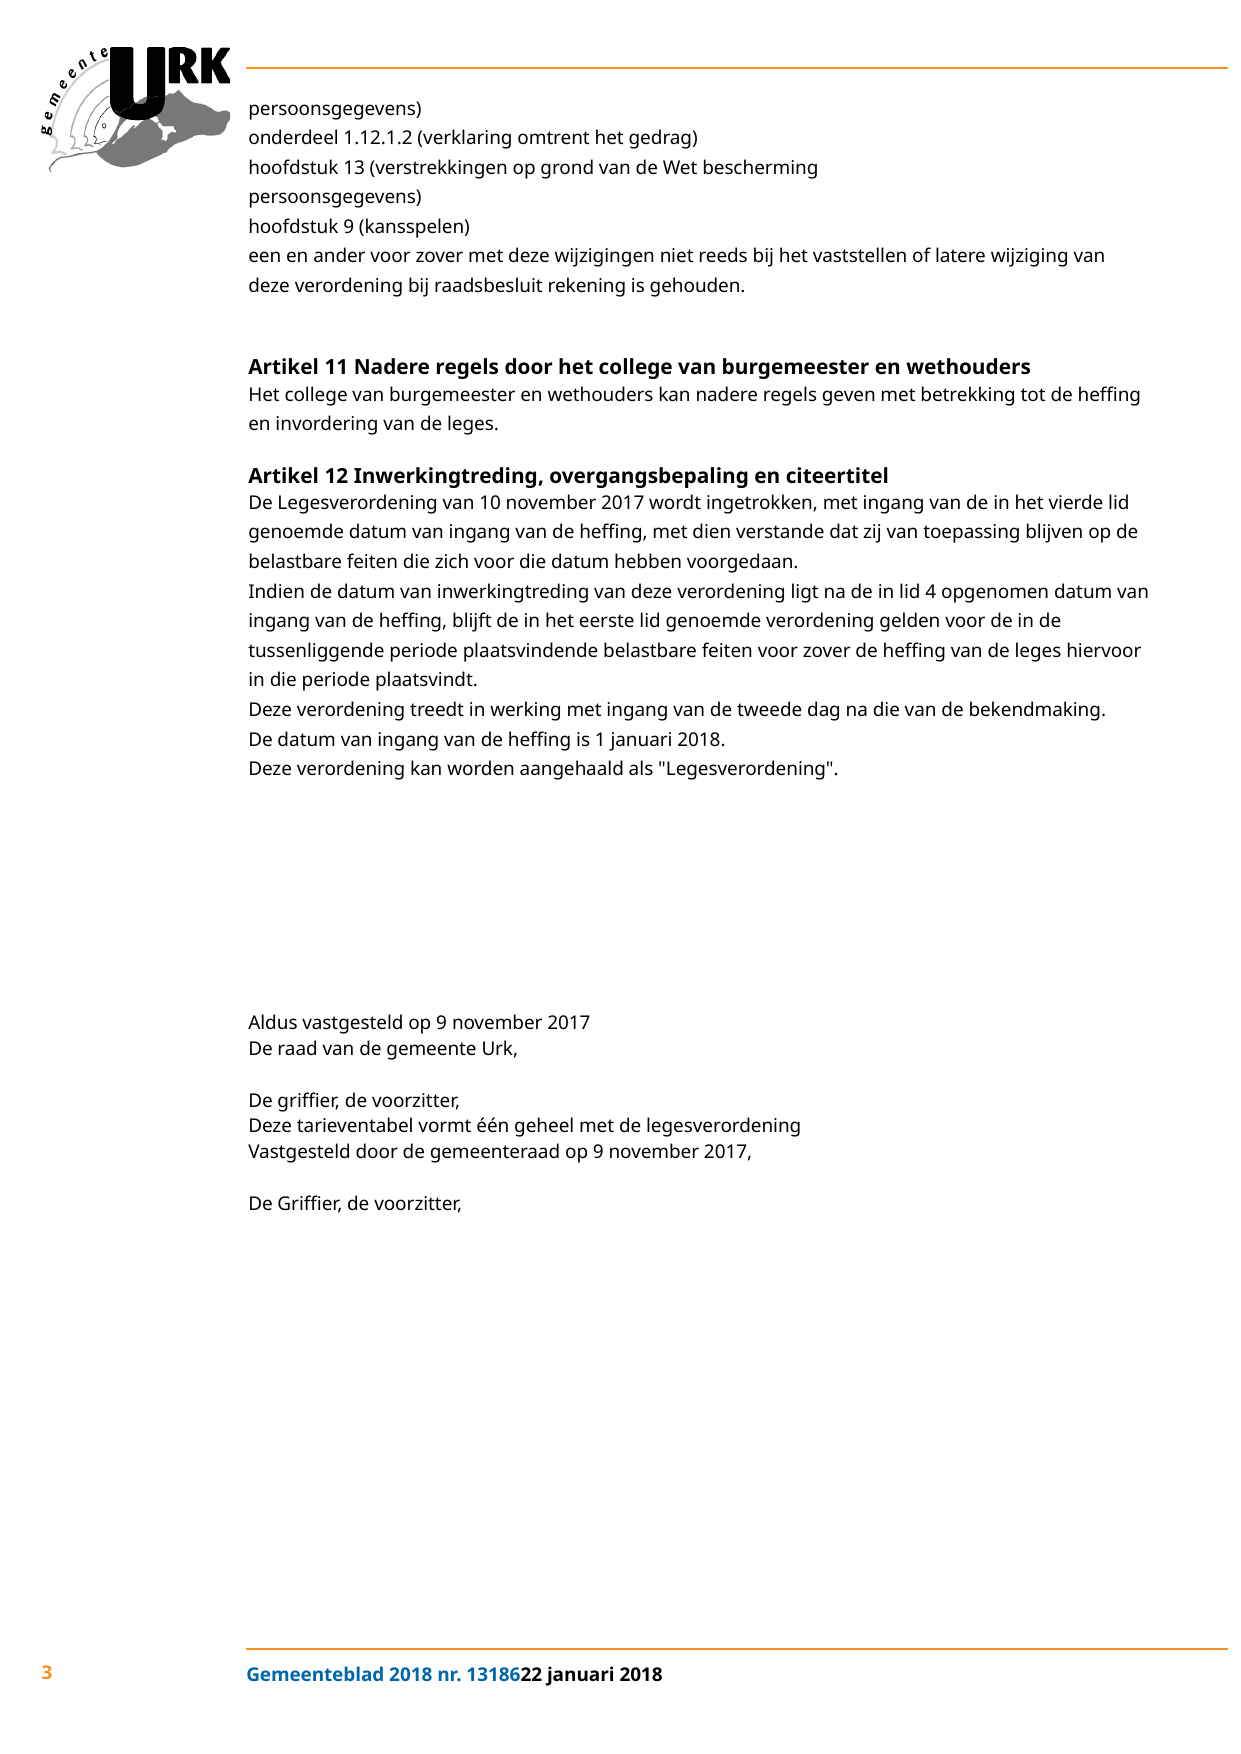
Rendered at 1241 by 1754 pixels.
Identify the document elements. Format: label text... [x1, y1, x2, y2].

text hoofdstuk 13 (verstrekkingen op grond van de Wet bescherming [248, 154, 1152, 180]
text Deze verordening treedt in werking met ingang van de tweede dag na die van de bekendmaking. [248, 696, 1152, 722]
table_cell [977, 870, 1152, 896]
table_header [977, 815, 1152, 870]
text De Legesverordening van 10 november 2017 wordt ingetrokken, met ingang van de in het vierde lid genoemde datum van ingang van de heffing, met dien verstande dat zij van toepassing blijven op de belastbare feiten die zich voor die datum hebben voorgedaan. [248, 489, 1152, 574]
text Artikel 11 Nadere regels door het college van burgemeester en wethouders [248, 352, 1152, 381]
table_cell [977, 921, 1152, 947]
table_header [423, 815, 977, 870]
text De datum van ingang van de heffing is 1 januari 2018. [248, 726, 1152, 752]
picture [41, 47, 231, 172]
text persoonsgegevens) [248, 95, 1152, 121]
text Aldus vastgesteld op 9 november 2017 [248, 1009, 1152, 1035]
text De raad van de gemeente Urk, [248, 1035, 1152, 1061]
text Vastgesteld door de gemeenteraad op 9 november 2017, [248, 1138, 1152, 1164]
table_cell [423, 896, 977, 921]
text Indien de datum van inwerkingtreding van deze verordening ligt na de in lid 4 opgenomen datum van ingang van de heffing, blijft de in het eerste lid genoemde verordening gelden voor de in de tussenliggende periode plaatsvindende belastbare feiten voor zover de heffing van de leges hiervoor in die periode plaatsvindt. [248, 578, 1152, 692]
text een en ander voor zover met deze wijzigingen niet reeds bij het vaststellen of latere wijziging van deze verordening bij raadsbesluit rekening is gehouden. [248, 243, 1152, 298]
table_header [248, 815, 423, 870]
table_cell [248, 921, 423, 947]
text De griffier, de voorzitter, [248, 1087, 1152, 1112]
table_cell [977, 896, 1152, 921]
text Artikel 12 Inwerkingtreding, overgangsbepaling en citeertitel [248, 461, 1152, 489]
text Deze tarieventabel vormt één geheel met de legesverordening [248, 1112, 1152, 1138]
text onderdeel 1.12.1.2 (verklaring omtrent het gedrag) [248, 124, 1152, 150]
table_cell [423, 921, 977, 947]
text persoonsgegevens) [248, 183, 1152, 209]
table_cell [248, 870, 423, 896]
table_cell [423, 870, 977, 896]
text hoofdstuk 9 (kansspelen) [248, 213, 1152, 239]
text De Griffier, de voorzitter, [248, 1190, 1152, 1215]
table_cell [248, 896, 423, 921]
text Deze verordening kan worden aangehaald als "Legesverordening". [248, 755, 1152, 781]
text Het college van burgemeester en wethouders kan nadere regels geven met betrekking tot de heffing en invordering van de leges. [248, 381, 1152, 436]
